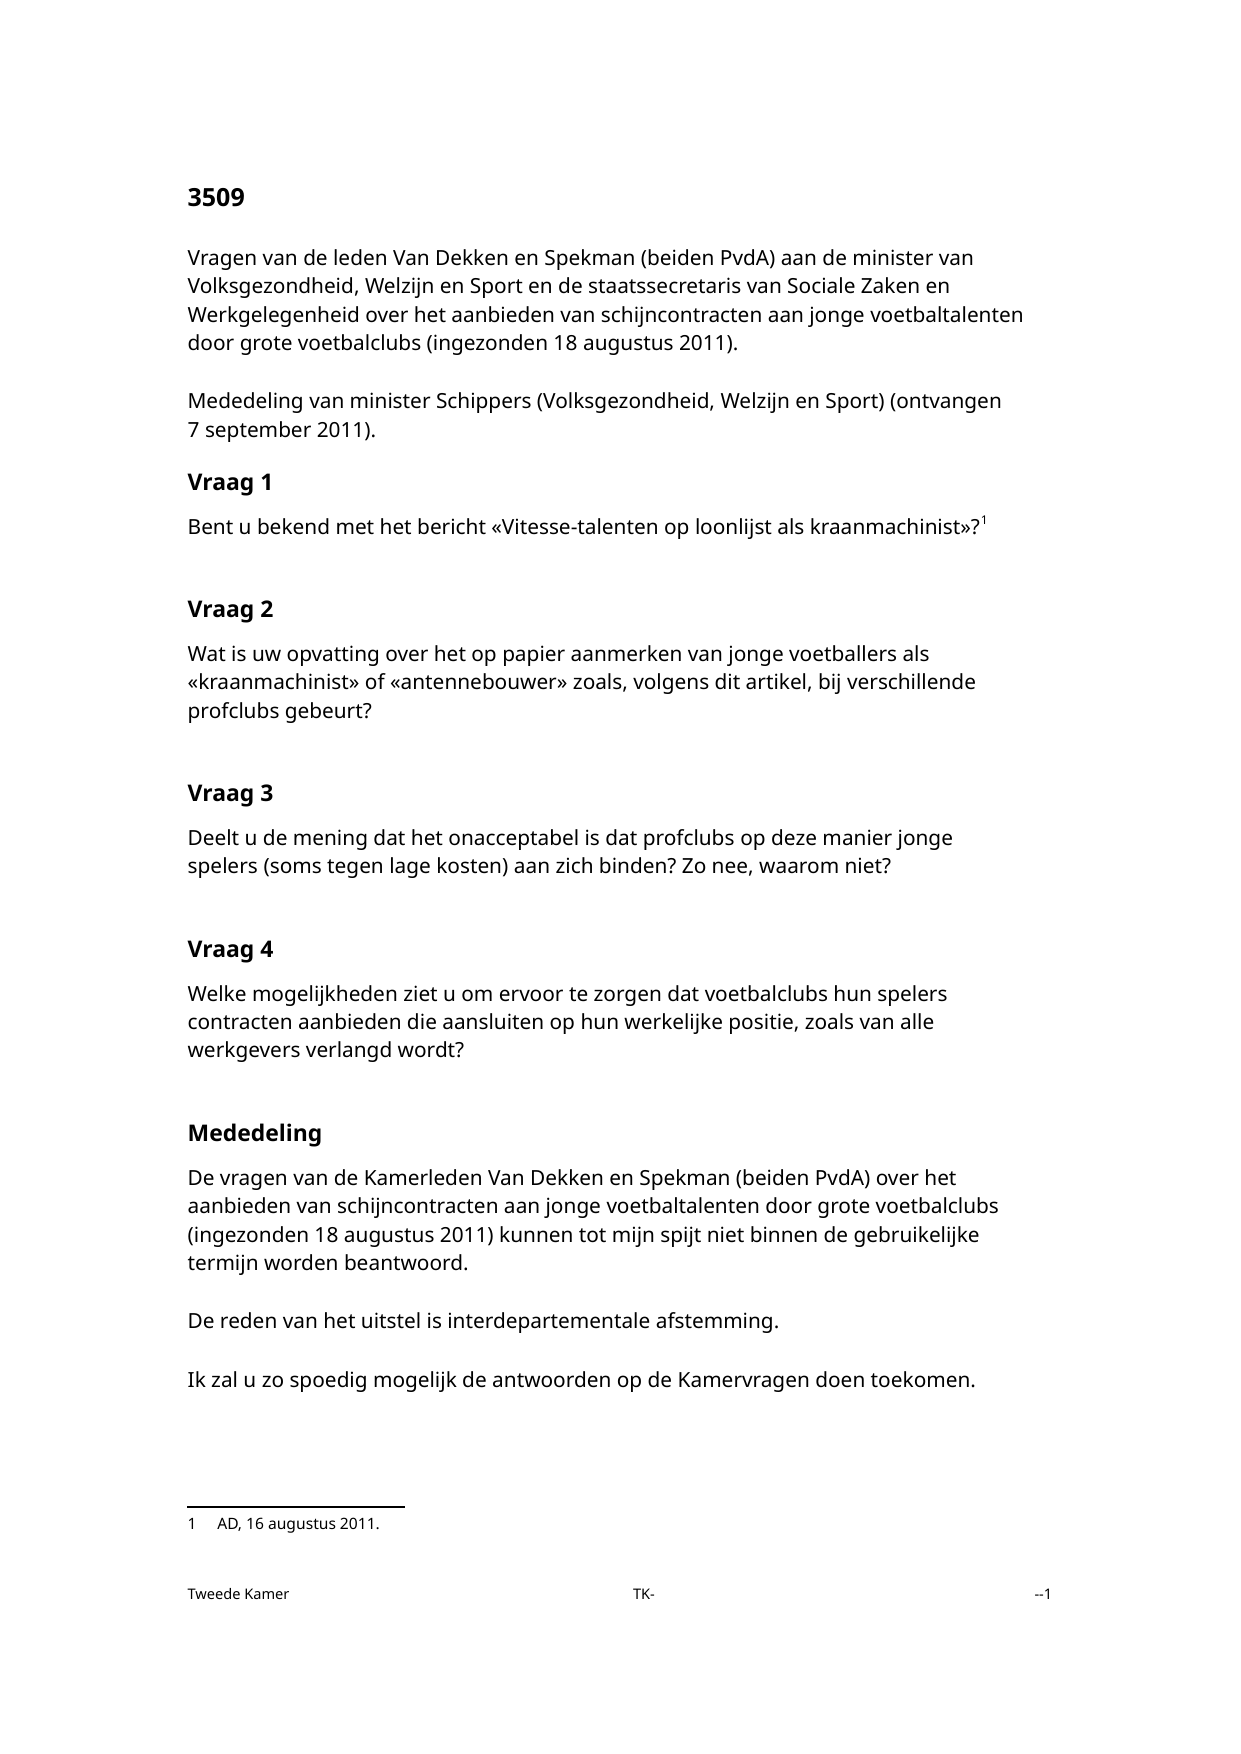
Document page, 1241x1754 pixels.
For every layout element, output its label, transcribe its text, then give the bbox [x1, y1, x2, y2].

text Mededeling van minister Schippers (Volksgezondheid, Welzijn en Sport) (ontvangen 7 september 2011). [187, 386, 1053, 443]
text Bent u bekend met het bericht «Vitesse-talenten op loonlijst als kraanmachinist»? [187, 512, 1053, 540]
subtitle Vraag 4 [187, 932, 1053, 964]
text De reden van het uitstel is interdepartementale afstemming. [187, 1307, 1053, 1335]
text Wat is uw opvatting over het op papier aanmerken van jonge voetballers als «kraanmachinist» of «antennebouwer» zoals, volgens dit artikel, bij verschillende profclubs gebeurt? [187, 639, 1053, 724]
subtitle Vraag 3 [187, 777, 1053, 808]
subtitle Mededeling [187, 1117, 1053, 1148]
text Deelt u de mening dat het onacceptabel is dat profclubs op deze manier jonge spelers (soms tegen lage kosten) aan zich binden? Zo nee, waarom niet? [187, 823, 1053, 880]
text 3509 [187, 179, 1053, 213]
text Ik zal u zo spoedig mogelijk de antwoorden op de Kamervragen doen toekomen. [187, 1365, 1053, 1393]
text De vragen van de Kamerleden Van Dekken en Spekman (beiden PvdA) over het aanbieden van schijncontracten aan jonge voetbaltalenten door grote voetbalclubs (ingezonden 18 augustus 2011) kunnen tot mijn spijt niet binnen de gebruikelijke termijn worden beantwoord. [187, 1163, 1053, 1277]
text AD, 16 augustus 2011. [187, 1506, 1053, 1534]
subtitle Vraag 2 [187, 593, 1053, 624]
text Welke mogelijkheden ziet u om ervoor te zorgen dat voetbalclubs hun spelers contracten aanbieden die aansluiten op hun werkelijke positie, zoals van alle werkgevers verlangd wordt? [187, 979, 1053, 1064]
text Vragen van de leden Van Dekken en Spekman (beiden PvdA) aan de minister van Volksgezondheid, Welzijn en Sport en de staatssecretaris van Sociale Zaken en Werkgelegenheid over het aanbieden van schijncontracten aan jonge voetbaltalenten door grote voetbalclubs (ingezonden 18 augustus 2011). [187, 243, 1053, 357]
subtitle Vraag 1 [187, 466, 1053, 497]
